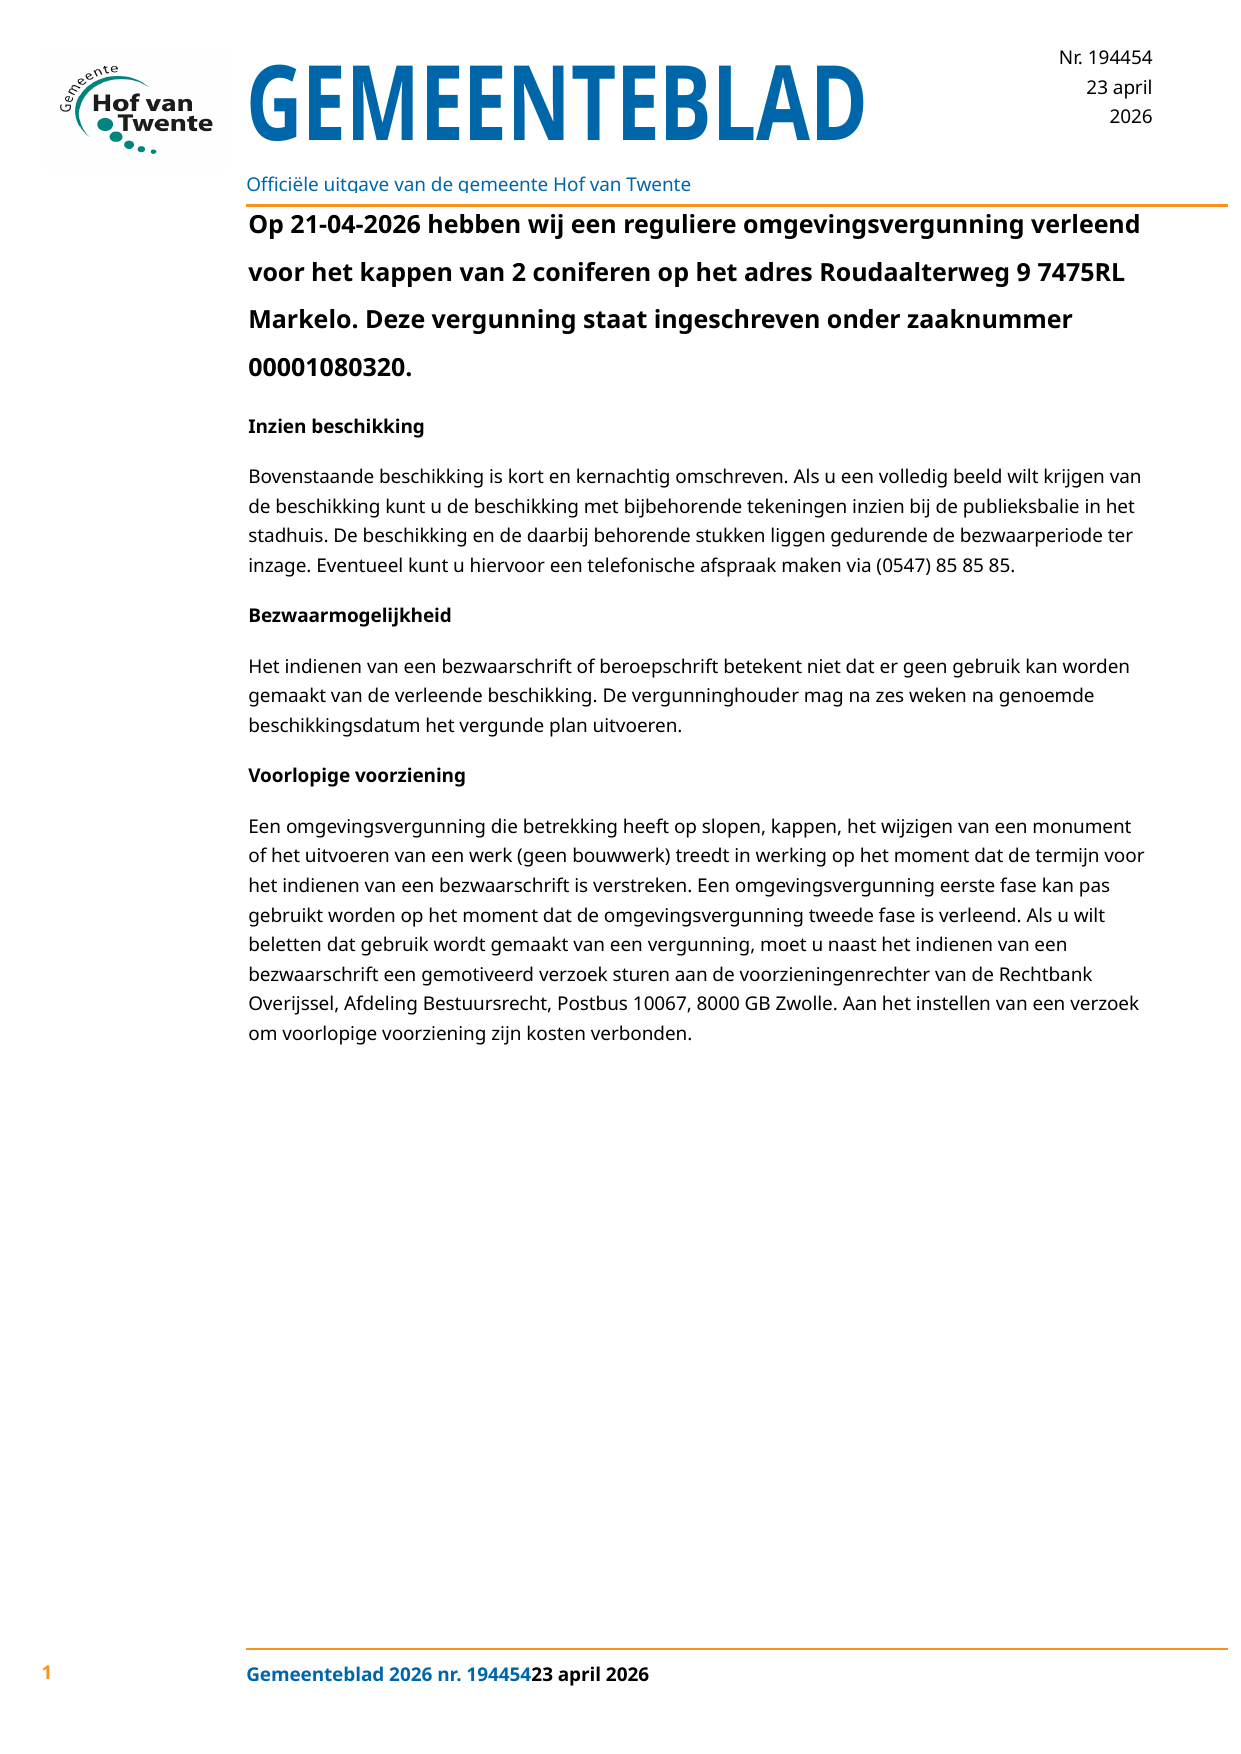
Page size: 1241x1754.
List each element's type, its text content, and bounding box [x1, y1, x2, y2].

picture [41, 47, 231, 172]
text Een omgevingsvergunning die betrekking heeft op slopen, kappen, het wijzigen van een monument of het uitvoeren van een werk (geen bouwwerk) treedt in werking op het moment dat de termijn voor het indienen van een bezwaarschrift is verstreken. Een omgevingsvergunning eerste fase kan pas gebruikt worden op het moment dat de omgevingsvergunning tweede fase is verleend. Als u wilt beletten dat gebruik wordt gemaakt van een vergunning, moet u naast het indienen van een bezwaarschrift een gemotiveerd verzoek sturen aan de voorzieningenrechter van de Rechtbank Overijssel, Afdeling Bestuursrecht, Postbus 10067, 8000 GB Zwolle. Aan het instellen van een verzoek om voorlopige voorziening zijn kosten verbonden. [248, 813, 1152, 1046]
text Bezwaarmogelijkheid [248, 603, 1152, 628]
text Op 21-04-2026 hebben wij een reguliere omgevingsvergunning verleend voor het kappen van 2 coniferen op het adres Roudaalterweg 9 7475RL Markelo. Deze vergunning staat ingeschreven onder zaaknummer 00001080320. [248, 207, 1152, 384]
text Inzien beschikking [248, 413, 1152, 439]
text Bovenstaande beschikking is kort en kernachtig omschreven. Als u een volledig beeld wilt krijgen van de beschikking kunt u de beschikking met bijbehorende tekeningen inzien bij de publieksbalie in het stadhuis. De beschikking en de daarbij behorende stukken liggen gedurende de bezwaarperiode ter inzage. Eventueel kunt u hiervoor een telefonische afspraak maken via (0547) 85 85 85. [248, 463, 1152, 578]
text Het indienen van een bezwaarschrift of beroepschrift betekent niet dat er geen gebruik kan worden gemaakt van de verleende beschikking. De vergunninghouder mag na zes weken na genoemde beschikkingsdatum het vergunde plan uitvoeren. [248, 653, 1152, 738]
text Voorlopige voorziening [248, 763, 1152, 788]
